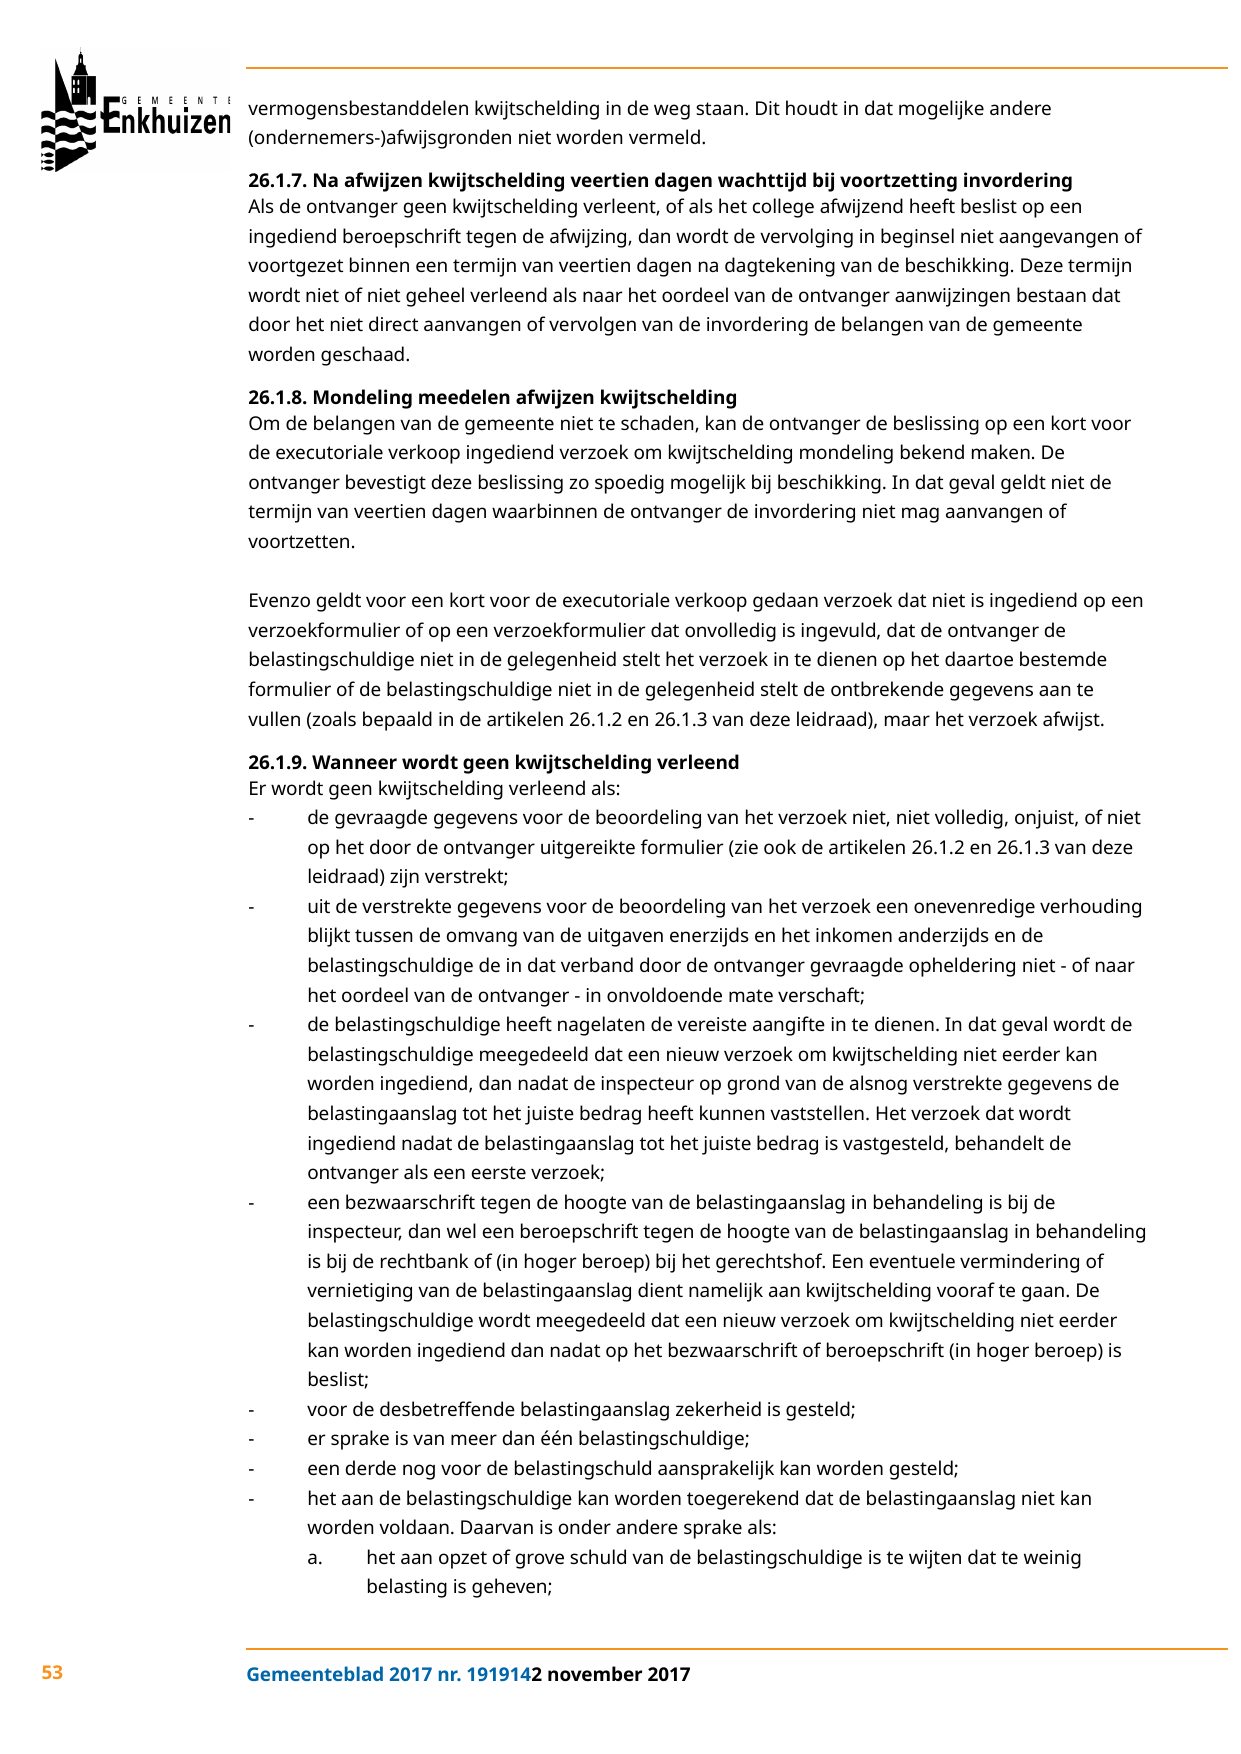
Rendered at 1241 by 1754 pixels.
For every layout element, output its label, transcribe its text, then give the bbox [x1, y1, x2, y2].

list het aan de belastingschuldige kan worden toegerekend dat de belastingaanslag niet kan worden voldaan. Daarvan is onder andere sprake als: [248, 1485, 1152, 1540]
text vermogensbestanddelen kwijtschelding in de weg staan. Dit houdt in dat mogelijke andere (ondernemers-)afwijsgronden niet worden vermeld. [248, 95, 1152, 150]
text Evenzo geldt voor een kort voor de executoriale verkoop gedaan verzoek dat niet is ingediend op een verzoekformulier of op een verzoekformulier dat onvolledig is ingevuld, dat de ontvanger de belastingschuldige niet in de gelegenheid stelt het verzoek in te dienen op het daartoe bestemde formulier of de belastingschuldige niet in de gelegenheid stelt de ontbrekende gegevens aan te vullen (zoals bepaald in de artikelen 26.1.2 en 26.1.3 van deze leidraad), maar het verzoek afwijst. [248, 587, 1152, 732]
list voor de desbetreffende belastingaanslag zekerheid is gesteld; [248, 1396, 1152, 1422]
list er sprake is van meer dan één belastingschuldige; [248, 1426, 1152, 1451]
text Om de belangen van de gemeente niet te schaden, kan de ontvanger de beslissing op een kort voor de executoriale verkoop ingediend verzoek om kwijtschelding mondeling bekend maken. De ontvanger bevestigt deze beslissing zo spoedig mogelijk bij beschikking. In dat geval geldt niet de termijn van veertien dagen waarbinnen de ontvanger de invordering niet mag aanvangen of voortzetten. [248, 410, 1152, 554]
text Als de ontvanger geen kwijtschelding verleent, of als het college afwijzend heeft beslist op een ingediend beroepschrift tegen de afwijzing, dan wordt de vervolging in beginsel niet aangevangen of voortgezet binnen een termijn van veertien dagen na dagtekening van de beschikking. Deze termijn wordt niet of niet geheel verleend als naar het oordeel van de ontvanger aanwijzingen bestaan dat door het niet direct aanvangen of vervolgen van de invordering de belangen van de gemeente worden geschaad. [248, 193, 1152, 367]
text 26.1.9. Wanneer wordt geen kwijtschelding verleend [248, 749, 1152, 775]
list het aan opzet of grove schuld van de belastingschuldige is te wijten dat te weinig belasting is geheven; [307, 1544, 1152, 1599]
text 26.1.8. Mondeling meedelen afwijzen kwijtschelding [248, 384, 1152, 410]
list een bezwaarschrift tegen de hoogte van de belastingaanslag in behandeling is bij de inspecteur, dan wel een beroepschrift tegen de hoogte van de belastingaanslag in behandeling is bij de rechtbank of (in hoger beroep) bij het gerechtshof. Een eventuele vermindering of vernietiging van de belastingaanslag dient namelijk aan kwijtschelding vooraf te gaan. De belastingschuldige wordt meegedeeld dat een nieuw verzoek om kwijtschelding niet eerder kan worden ingediend dan nadat op het bezwaarschrift of beroepschrift (in hoger beroep) is beslist; [248, 1189, 1152, 1392]
list een derde nog voor de belastingschuld aansprakelijk kan worden gesteld; [248, 1455, 1152, 1481]
list uit de verstrekte gegevens voor de beoordeling van het verzoek een onevenredige verhouding blijkt tussen de omvang van de uitgaven enerzijds en het inkomen anderzijds en de belastingschuldige de in dat verband door de ontvanger gevraagde opheldering niet - of naar het oordeel van de ontvanger - in onvoldoende mate verschaft; [248, 893, 1152, 1007]
text Er wordt geen kwijtschelding verleend als: [248, 775, 1152, 800]
list de gevraagde gegevens voor de beoordeling van het verzoek niet, niet volledig, onjuist, of niet op het door de ontvanger uitgereikte formulier (zie ook de artikelen 26.1.2 en 26.1.3 van deze leidraad) zijn verstrekt; [248, 804, 1152, 889]
picture [41, 47, 231, 172]
text 26.1.7. Na afwijzen kwijtschelding veertien dagen wachttijd bij voortzetting invordering [248, 167, 1152, 193]
list de belastingschuldige heeft nagelaten de vereiste aangifte in te dienen. In dat geval wordt de belastingschuldige meegedeeld dat een nieuw verzoek om kwijtschelding niet eerder kan worden ingediend, dan nadat de inspecteur op grond van de alsnog verstrekte gegevens de belastingaanslag tot het juiste bedrag heeft kunnen vaststellen. Het verzoek dat wordt ingediend nadat de belastingaanslag tot het juiste bedrag is vastgesteld, behandelt de ontvanger als een eerste verzoek; [248, 1011, 1152, 1185]
